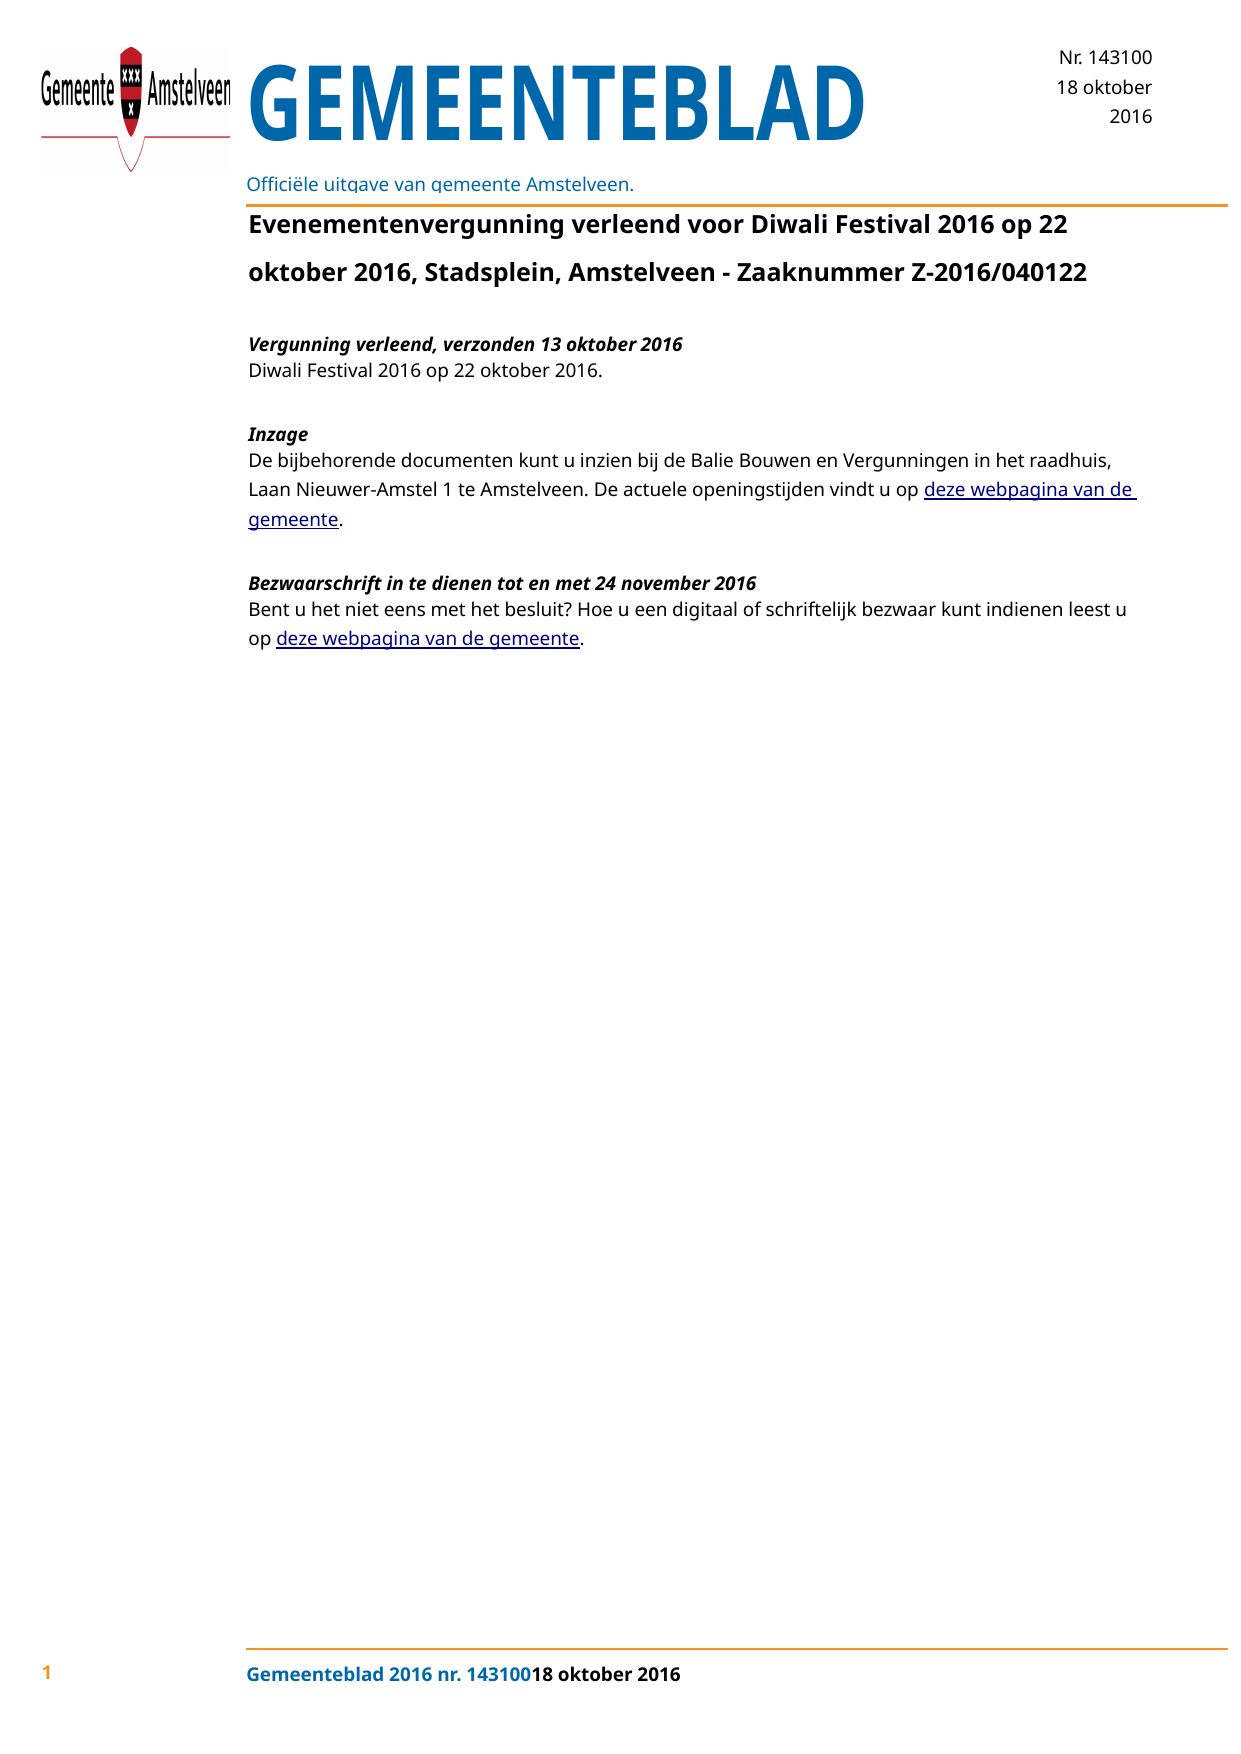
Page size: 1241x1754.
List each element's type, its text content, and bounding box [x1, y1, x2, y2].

text Evenementenvergunning verleend voor Diwali Festival 2016 op 22 oktober 2016, Stadsplein, Amstelveen - Zaaknummer Z-2016/040122 [248, 207, 1152, 288]
text Bent u het niet eens met het besluit? Hoe u een digitaal of schriftelijk bezwaar kunt indienen leest u op deze webpagina van de gemeente. [248, 596, 1152, 651]
text Inzage [248, 421, 1152, 447]
text Bezwaarschrift in te dienen tot en met 24 november 2016 [248, 570, 1152, 596]
text Vergunning verleend, verzonden 13 oktober 2016 [248, 331, 1152, 357]
text Diwali Festival 2016 op 22 oktober 2016. [248, 357, 1152, 383]
picture [41, 47, 231, 172]
text De bijbehorende documenten kunt u inzien bij de Balie Bouwen en Vergunningen in het raadhuis, Laan Nieuwer-Amstel 1 te Amstelveen. De actuele openingstijden vindt u op deze webpagina van de gemeente. [248, 447, 1152, 532]
